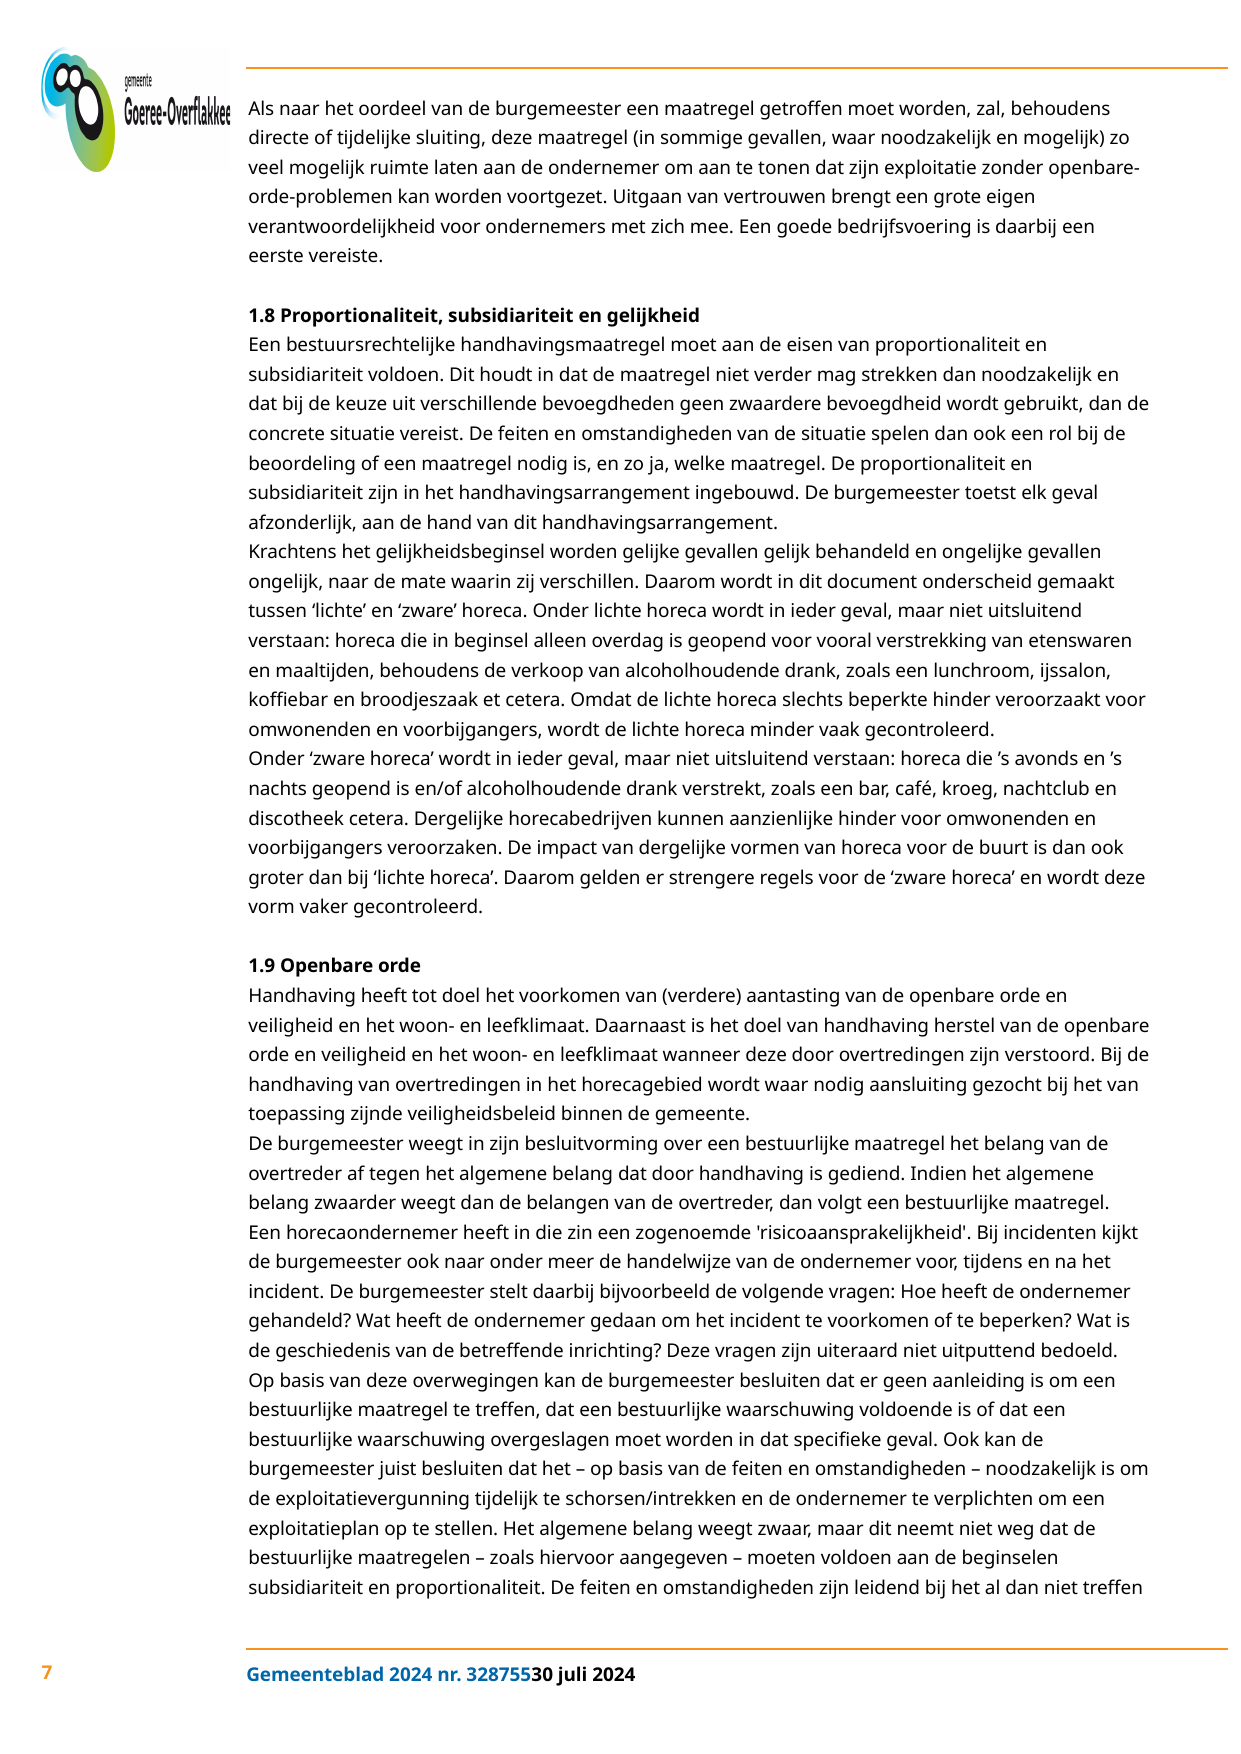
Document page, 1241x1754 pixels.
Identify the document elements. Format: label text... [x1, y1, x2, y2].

text 1.9 Openbare orde [248, 953, 1152, 978]
text Als naar het oordeel van de burgemeester een maatregel getroffen moet worden, zal, behoudens directe of tijdelijke sluiting, deze maatregel (in sommige gevallen, waar noodzakelijk en mogelijk) zo veel mogelijk ruimte laten aan de ondernemer om aan te tonen dat zijn exploitatie zonder openbare-orde-problemen kan worden voortgezet. Uitgaan van vertrouwen brengt een grote eigen verantwoordelijkheid voor ondernemers met zich mee. Een goede bedrijfsvoering is daarbij een eerste vereiste. [248, 95, 1152, 268]
text Op basis van deze overwegingen kan de burgemeester besluiten dat er geen aanleiding is om een bestuurlijke maatregel te treffen, dat een bestuurlijke waarschuwing voldoende is of dat een bestuurlijke waarschuwing overgeslagen moet worden in dat specifieke geval. Ook kan de burgemeester juist besluiten dat het – op basis van de feiten en omstandigheden – noodzakelijk is om de exploitatievergunning tijdelijk te schorsen/intrekken en de ondernemer te verplichten om een exploitatieplan op te stellen. Het algemene belang weegt zwaar, maar dit neemt niet weg dat de bestuurlijke maatregelen – zoals hiervoor aangegeven – moeten voldoen aan de beginselen subsidiariteit en proportionaliteit. De feiten en omstandigheden zijn leidend bij het al dan niet treffen [248, 1367, 1152, 1600]
text Handhaving heeft tot doel het voorkomen van (verdere) aantasting van de openbare orde en veiligheid en het woon- en leefklimaat. Daarnaast is het doel van handhaving herstel van de openbare orde en veiligheid en het woon- en leefklimaat wanneer deze door overtredingen zijn verstoord. Bij de handhaving van overtredingen in het horecagebied wordt waar nodig aansluiting gezocht bij het van toepassing zijnde veiligheidsbeleid binnen de gemeente. [248, 982, 1152, 1126]
text Een bestuursrechtelijke handhavingsmaatregel moet aan de eisen van proportionaliteit en subsidiariteit voldoen. Dit houdt in dat de maatregel niet verder mag strekken dan noodzakelijk en dat bij de keuze uit verschillende bevoegdheden geen zwaardere bevoegdheid wordt gebruikt, dan de concrete situatie vereist. De feiten en omstandigheden van de situatie spelen dan ook een rol bij de beoordeling of een maatregel nodig is, en zo ja, welke maatregel. De proportionaliteit en subsidiariteit zijn in het handhavingsarrangement ingebouwd. De burgemeester toetst elk geval afzonderlijk, aan de hand van dit handhavingsarrangement. [248, 331, 1152, 535]
text De burgemeester weegt in zijn besluitvorming over een bestuurlijke maatregel het belang van de overtreder af tegen het algemene belang dat door handhaving is gediend. Indien het algemene belang zwaarder weegt dan de belangen van de overtreder, dan volgt een bestuurlijke maatregel. [248, 1130, 1152, 1215]
text Een horecaondernemer heeft in die zin een zogenoemde 'risicoaansprakelijkheid'. Bij incidenten kijkt de burgemeester ook naar onder meer de handelwijze van de ondernemer voor, tijdens en na het incident. De burgemeester stelt daarbij bijvoorbeeld de volgende vragen: Hoe heeft de ondernemer gehandeld? Wat heeft de ondernemer gedaan om het incident te voorkomen of te beperken? Wat is de geschiedenis van de betreffende inrichting? Deze vragen zijn uiteraard niet uitputtend bedoeld. [248, 1219, 1152, 1363]
picture [41, 47, 231, 172]
text Onder ‘zware horeca’ wordt in ieder geval, maar niet uitsluitend verstaan: horeca die ’s avonds en ’s nachts geopend is en/of alcoholhoudende drank verstrekt, zoals een bar, café, kroeg, nachtclub en discotheek cetera. Dergelijke horecabedrijven kunnen aanzienlijke hinder voor omwonenden en voorbijgangers veroorzaken. De impact van dergelijke vormen van horeca voor de buurt is dan ook groter dan bij ‘lichte horeca’. Daarom gelden er strengere regels voor de ‘zware horeca’ en wordt deze vorm vaker gecontroleerd. [248, 746, 1152, 919]
text Krachtens het gelijkheidsbeginsel worden gelijke gevallen gelijk behandeld en ongelijke gevallen ongelijk, naar de mate waarin zij verschillen. Daarom wordt in dit document onderscheid gemaakt tussen ‘lichte’ en ‘zware’ horeca. Onder lichte horeca wordt in ieder geval, maar niet uitsluitend verstaan: horeca die in beginsel alleen overdag is geopend voor vooral verstrekking van etenswaren en maaltijden, behoudens de verkoop van alcoholhoudende drank, zoals een lunchroom, ijssalon, koffiebar en broodjeszaak et cetera. Omdat de lichte horeca slechts beperkte hinder veroorzaakt voor omwonenden en voorbijgangers, wordt de lichte horeca minder vaak gecontroleerd. [248, 538, 1152, 742]
text 1.8 Proportionaliteit, subsidiariteit en gelijkheid [248, 302, 1152, 328]
